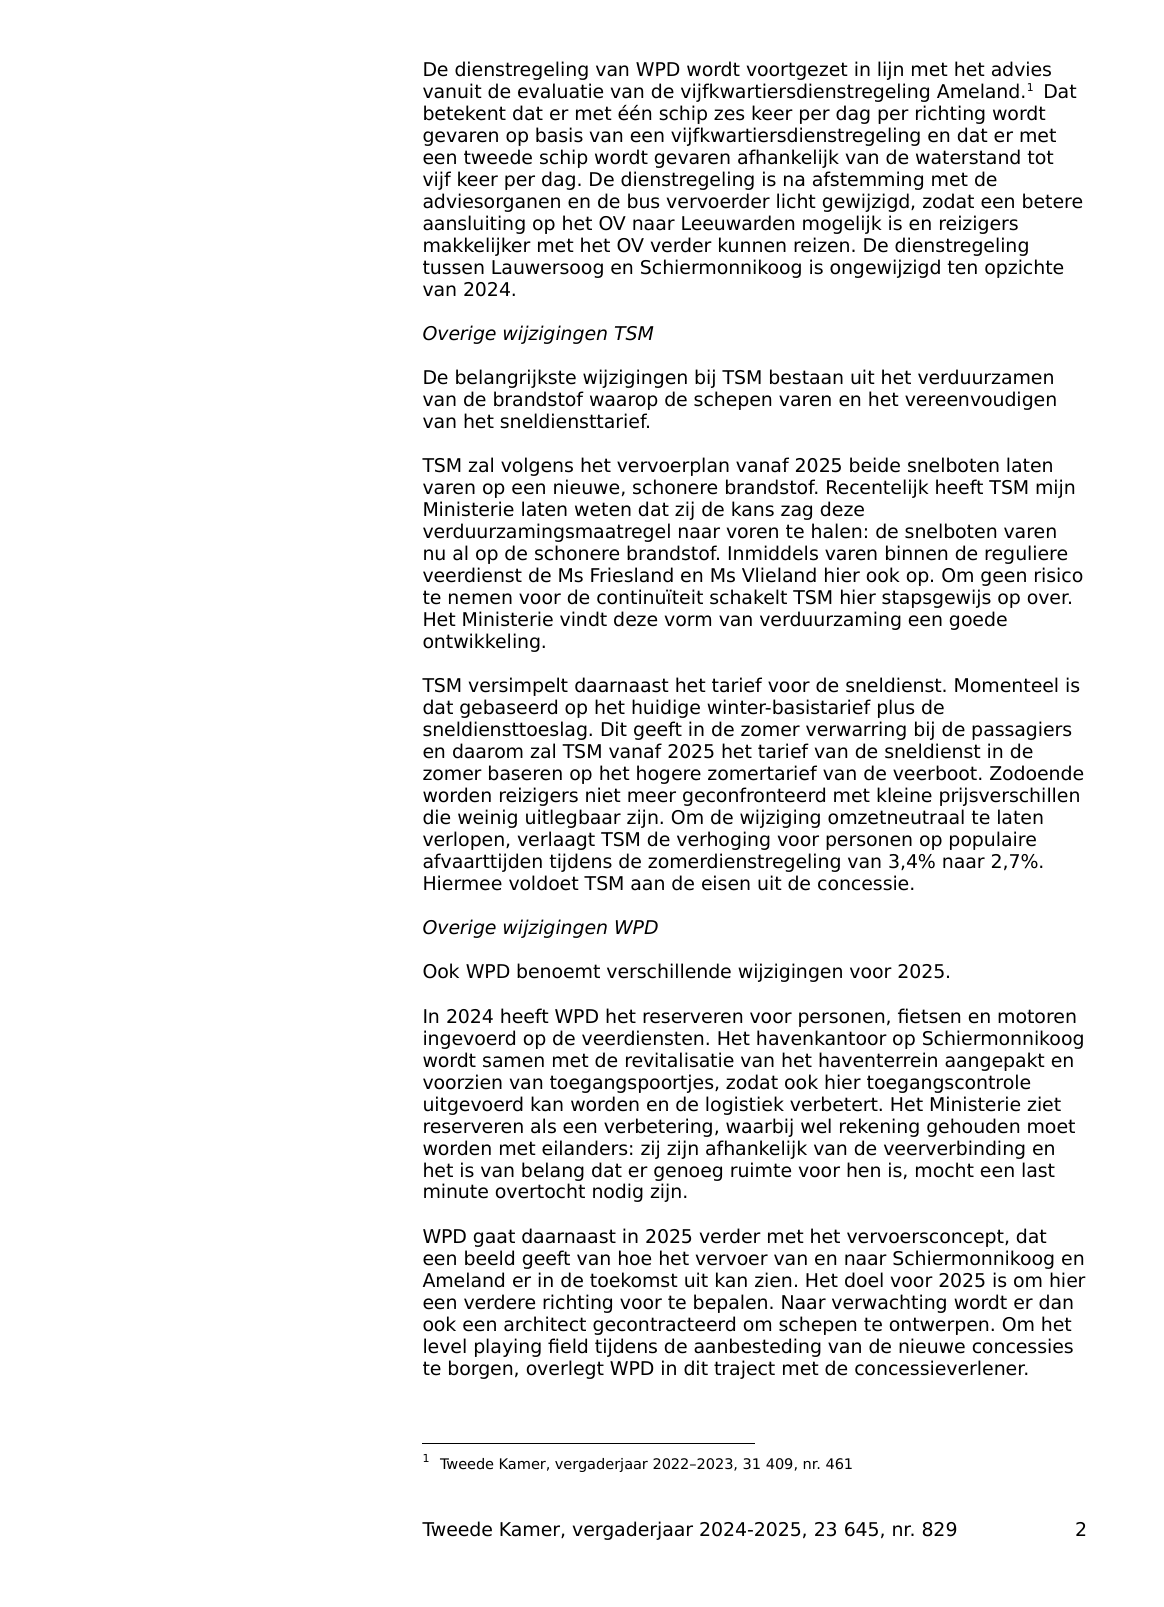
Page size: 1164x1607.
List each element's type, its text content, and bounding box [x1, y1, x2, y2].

subtitle Overige wijzigingen TSM [422, 323, 1087, 345]
text WPD gaat daarnaast in 2025 verder met het vervoersconcept, dat een beeld geeft van hoe het vervoer van en naar Schiermonnikoog en Ameland er in de toekomst uit kan zien. Het doel voor 2025 is om hier een verdere richting voor te bepalen. Naar verwachting wordt er dan ook een architect gecontracteerd om schepen te ontwerpen. Om het level playing field tijdens de aanbesteding van de nieuwe concessies te borgen, overlegt WPD in dit traject met de concessieverlener. [422, 1226, 1087, 1379]
text Tweede Kamer, vergaderjaar 2022–2023, 31 409, nr. 461 [422, 1452, 1087, 1474]
text De dienstregeling van WPD wordt voortgezet in lijn met het advies vanuit de evaluatie van de vijfkwartiersdienstregeling Ameland. Dat betekent dat er met één schip zes keer per dag per richting wordt gevaren op basis van een vijfkwartiersdienstregeling en dat er met een tweede schip wordt gevaren afhankelijk van de waterstand tot vijf keer per dag. De dienstregeling is na afstemming met de adviesorganen en de bus vervoerder licht gewijzigd, zodat een betere aansluiting op het OV naar Leeuwarden mogelijk is en reizigers makkelijker met het OV verder kunnen reizen. De dienstregeling tussen Lauwersoog en Schiermonnikoog is ongewijzigd ten opzichte van 2024. [422, 59, 1087, 301]
text In 2024 heeft WPD het reserveren voor personen, fietsen en motoren ingevoerd op de veerdiensten. Het havenkantoor op Schiermonnikoog wordt samen met de revitalisatie van het haventerrein aangepakt en voorzien van toegangspoortjes, zodat ook hier toegangscontrole uitgevoerd kan worden en de logistiek verbetert. Het Ministerie ziet reserveren als een verbetering, waarbij wel rekening gehouden moet worden met eilanders: zij zijn afhankelijk van de veerverbinding en het is van belang dat er genoeg ruimte voor hen is, mocht een last minute overtocht nodig zijn. [422, 1006, 1087, 1203]
text De belangrijkste wijzigingen bij TSM bestaan uit het verduurzamen van de brandstof waarop de schepen varen en het vereenvoudigen van het sneldiensttarief. [422, 367, 1087, 433]
text TSM zal volgens het vervoerplan vanaf 2025 beide snelboten laten varen op een nieuwe, schonere brandstof. Recentelijk heeft TSM mijn Ministerie laten weten dat zij de kans zag deze verduurzamingsmaatregel naar voren te halen: de snelboten varen nu al op de schonere brandstof. Inmiddels varen binnen de reguliere veerdienst de Ms Friesland en Ms Vlieland hier ook op. Om geen risico te nemen voor de continuïteit schakelt TSM hier stapsgewijs op over. Het Ministerie vindt deze vorm van verduurzaming een goede ontwikkeling. [422, 455, 1087, 653]
subtitle Overige wijzigingen WPD [422, 917, 1087, 939]
text Ook WPD benoemt verschillende wijzigingen voor 2025. [422, 961, 1087, 983]
text TSM versimpelt daarnaast het tarief voor de sneldienst. Momenteel is dat gebaseerd op het huidige winter-basistarief plus de sneldiensttoeslag. Dit geeft in de zomer verwarring bij de passagiers en daarom zal TSM vanaf 2025 het tarief van de sneldienst in de zomer baseren op het hogere zomertarief van de veerboot. Zodoende worden reizigers niet meer geconfronteerd met kleine prijsverschillen die weinig uitlegbaar zijn. Om de wijziging omzetneutraal te laten verlopen, verlaagt TSM de verhoging voor personen op populaire afvaarttijden tijdens de zomerdienstregeling van 3,4% naar 2,7%. Hiermee voldoet TSM aan de eisen uit de concessie. [422, 675, 1087, 895]
